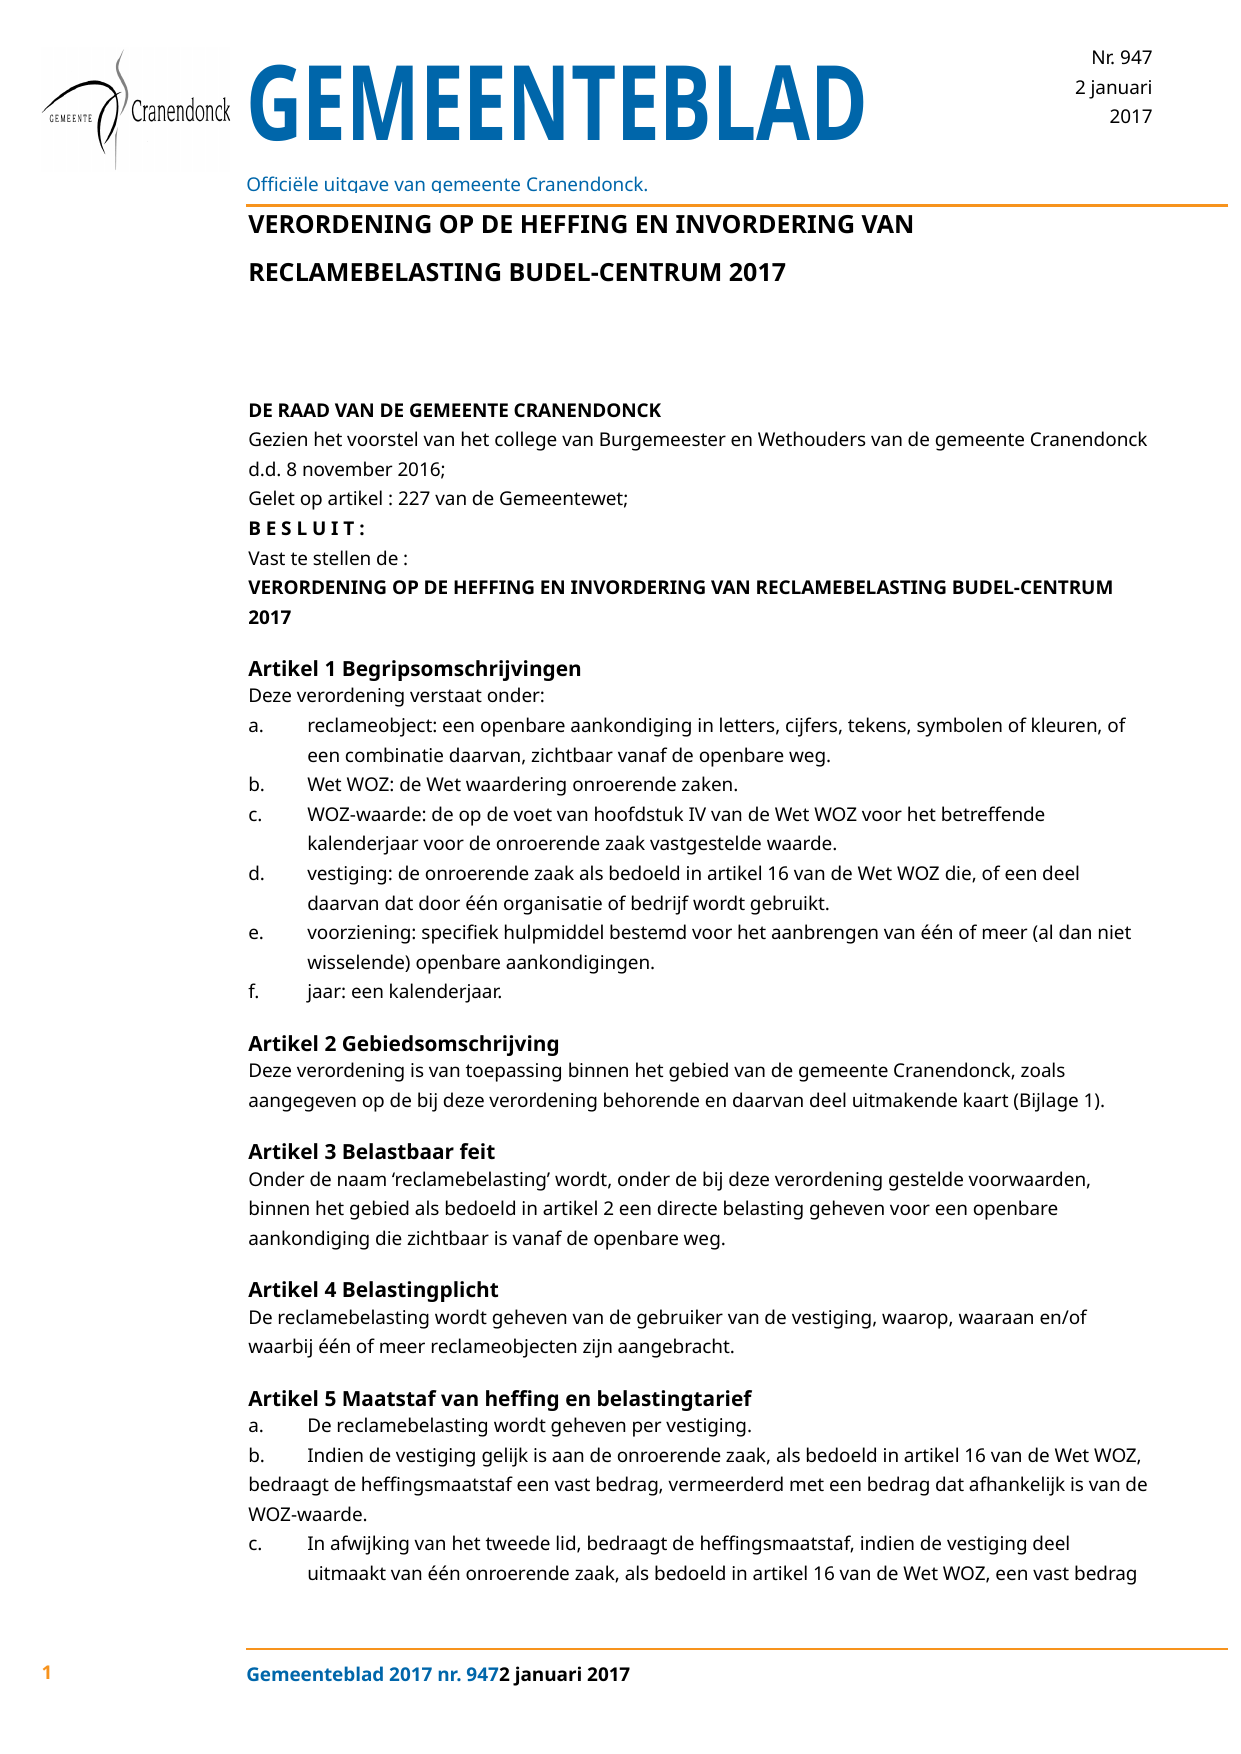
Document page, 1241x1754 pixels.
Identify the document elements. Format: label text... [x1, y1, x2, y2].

text VERORDENING OP DE HEFFING EN INVORDERING VAN RECLAMEBELASTING BUDEL-CENTRUM 2017 [248, 207, 1152, 288]
text Artikel 3 Belastbaar feit [248, 1137, 1152, 1166]
text VERORDENING OP DE HEFFING EN INVORDERING VAN RECLAMEBELASTING BUDEL-CENTRUM 2017 [248, 574, 1152, 629]
picture [41, 47, 231, 172]
text bedraagt de heffingsmaatstaf een vast bedrag, vermeerderd met een bedrag dat afhankelijk is van de WOZ-waarde. [248, 1471, 1152, 1527]
list De reclamebelasting wordt geheven per vestiging. [248, 1412, 1152, 1438]
text Gelet op artikel : 227 van de Gemeentewet; [248, 486, 1152, 511]
text Artikel 1 Begripsomschrijvingen [248, 654, 1152, 683]
text Artikel 5 Maatstaf van heffing en belastingtarief [248, 1384, 1152, 1412]
list Indien de vestiging gelijk is aan de onroerende zaak, als bedoeld in artikel 16 van de Wet WOZ, [248, 1442, 1152, 1468]
list reclameobject: een openbare aankondiging in letters, cijfers, tekens, symbolen of kleuren, of een combinatie daarvan, zichtbaar vanaf de openbare weg. [248, 712, 1152, 768]
text Deze verordening verstaat onder: [248, 683, 1152, 708]
text Artikel 4 Belastingplicht [248, 1275, 1152, 1304]
text Onder de naam ‘reclamebelasting’ wordt, onder de bij deze verordening gestelde voorwaarden, binnen het gebied als bedoeld in artikel 2 een directe belasting geheven voor een openbare aankondiging die zichtbaar is vanaf de openbare weg. [248, 1166, 1152, 1251]
text De reclamebelasting wordt geheven van de gebruiker van de vestiging, waarop, waaraan en/of waarbij één of meer reclameobjecten zijn aangebracht. [248, 1304, 1152, 1359]
list voorziening: specifiek hulpmiddel bestemd voor het aanbrengen van één of meer (al dan niet wisselende) openbare aankondigingen. [248, 919, 1152, 975]
text Vast te stellen de : [248, 545, 1152, 570]
list Wet WOZ: de Wet waardering onroerende zaken. [248, 771, 1152, 797]
list jaar: een kalenderjaar. [248, 978, 1152, 1004]
list WOZ-waarde: de op de voet van hoofdstuk IV van de Wet WOZ voor het betreffende kalenderjaar voor de onroerende zaak vastgestelde waarde. [248, 801, 1152, 856]
text Gezien het voorstel van het college van Burgemeester en Wethouders van de gemeente Cranendonck d.d. 8 november 2016; [248, 426, 1152, 482]
list vestiging: de onroerende zaak als bedoeld in artikel 16 van de Wet WOZ die, of een deel daarvan dat door één organisatie of bedrijf wordt gebruikt. [248, 860, 1152, 916]
text DE RAAD VAN DE GEMEENTE CRANENDONCK [248, 397, 1152, 422]
text Deze verordening is van toepassing binnen het gebied van de gemeente Cranendonck, zoals aangegeven op de bij deze verordening behorende en daarvan deel uitmakende kaart (Bijlage 1). [248, 1057, 1152, 1113]
text Artikel 2 Gebiedsomschrijving [248, 1029, 1152, 1057]
list In afwijking van het tweede lid, bedraagt de heffingsmaatstaf, indien de vestiging deel uitmaakt van één onroerende zaak, als bedoeld in artikel 16 van de Wet WOZ, een vast bedrag [248, 1531, 1152, 1586]
text B E S L U I T : [248, 515, 1152, 541]
